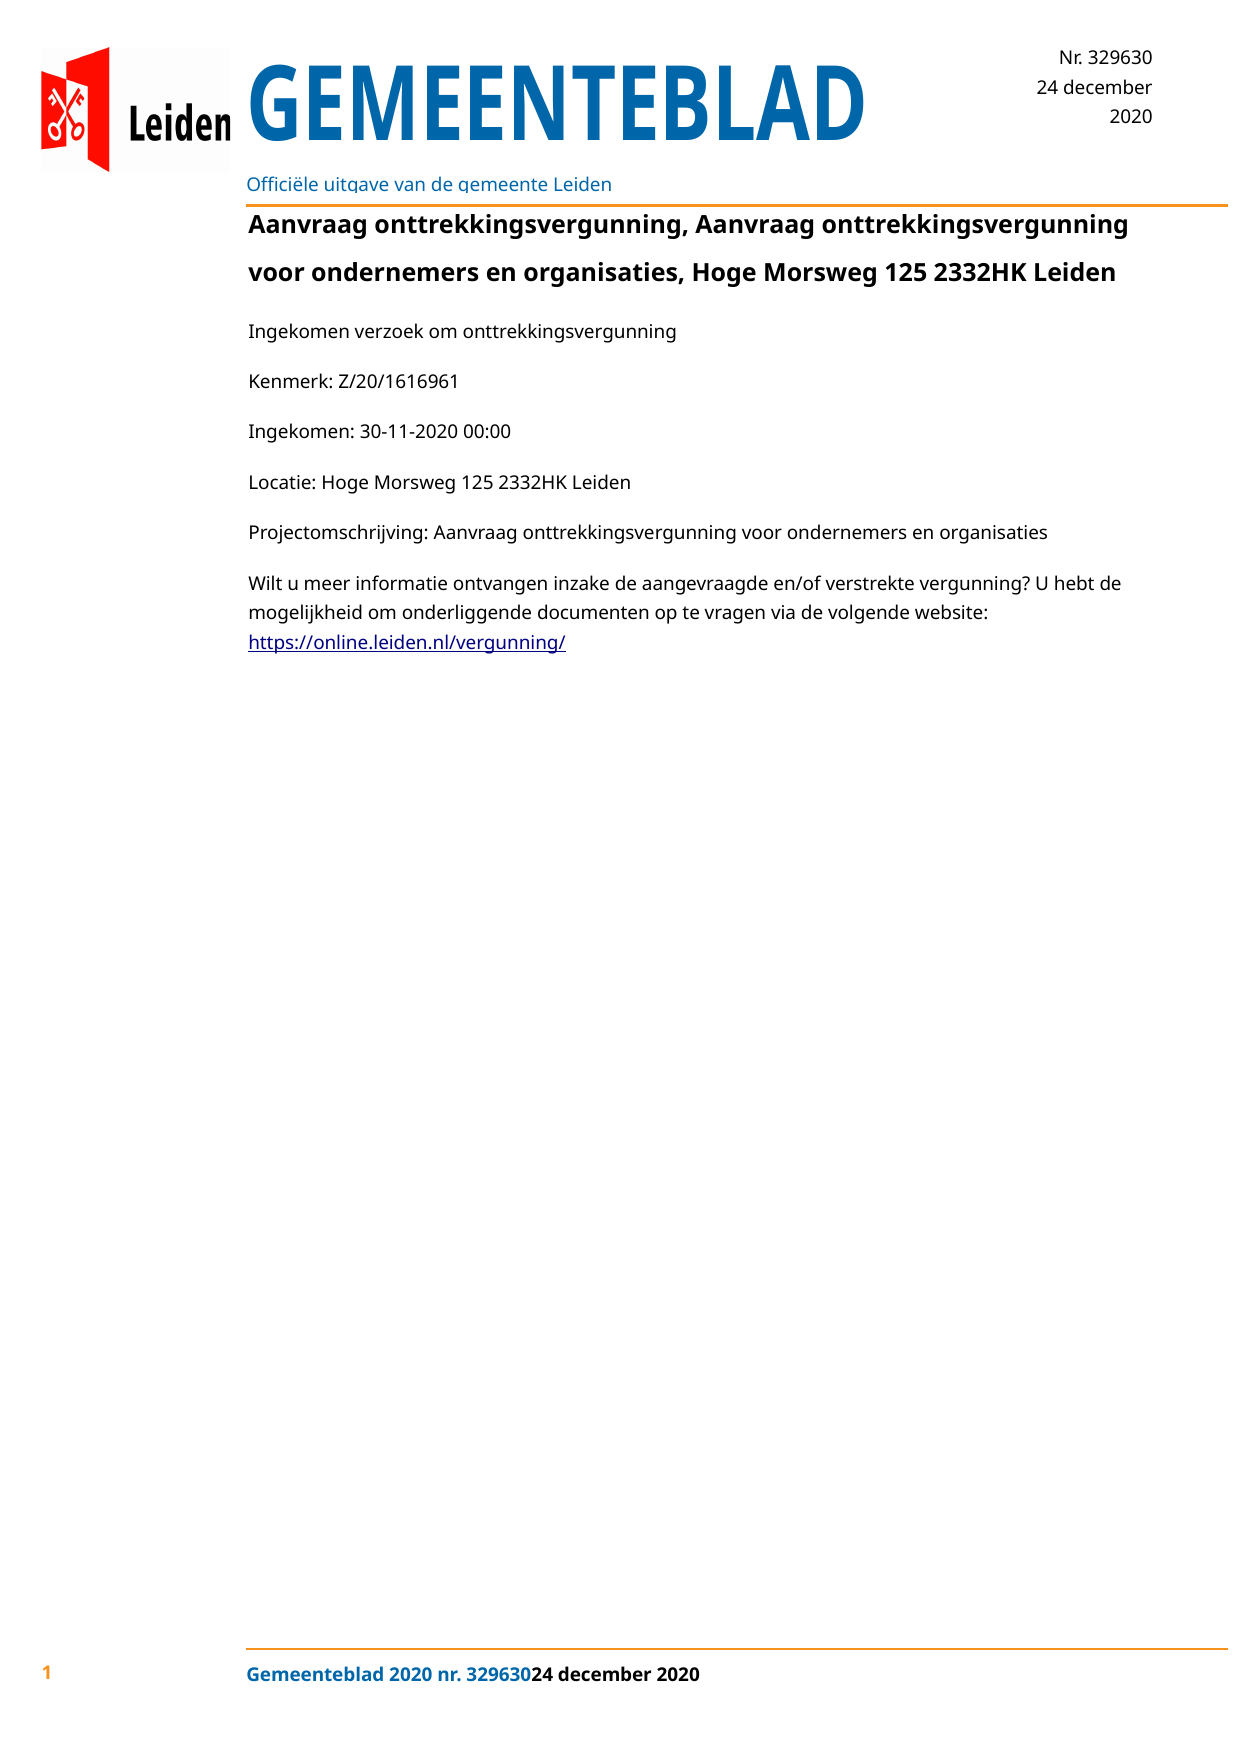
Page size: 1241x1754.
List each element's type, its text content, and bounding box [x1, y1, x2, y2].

text Ingekomen verzoek om onttrekkingsvergunning [248, 318, 1152, 344]
picture [41, 47, 231, 172]
text Projectomschrijving: Aanvraag onttrekkingsvergunning voor ondernemers en organisaties [248, 519, 1152, 545]
text Locatie: Hoge Morsweg 125 2332HK Leiden [248, 469, 1152, 495]
text Aanvraag onttrekkingsvergunning, Aanvraag onttrekkingsvergunning voor ondernemers en organisaties, Hoge Morsweg 125 2332HK Leiden [248, 207, 1152, 288]
text Ingekomen: 30-11-2020 00:00 [248, 419, 1152, 444]
text Wilt u meer informatie ontvangen inzake de aangevraagde en/of verstrekte vergunning? U hebt de mogelijkheid om onderliggende documenten op te vragen via de volgende website: https://online.leiden.nl/vergunning/ [248, 570, 1152, 655]
text Kenmerk: Z/20/1616961 [248, 368, 1152, 394]
